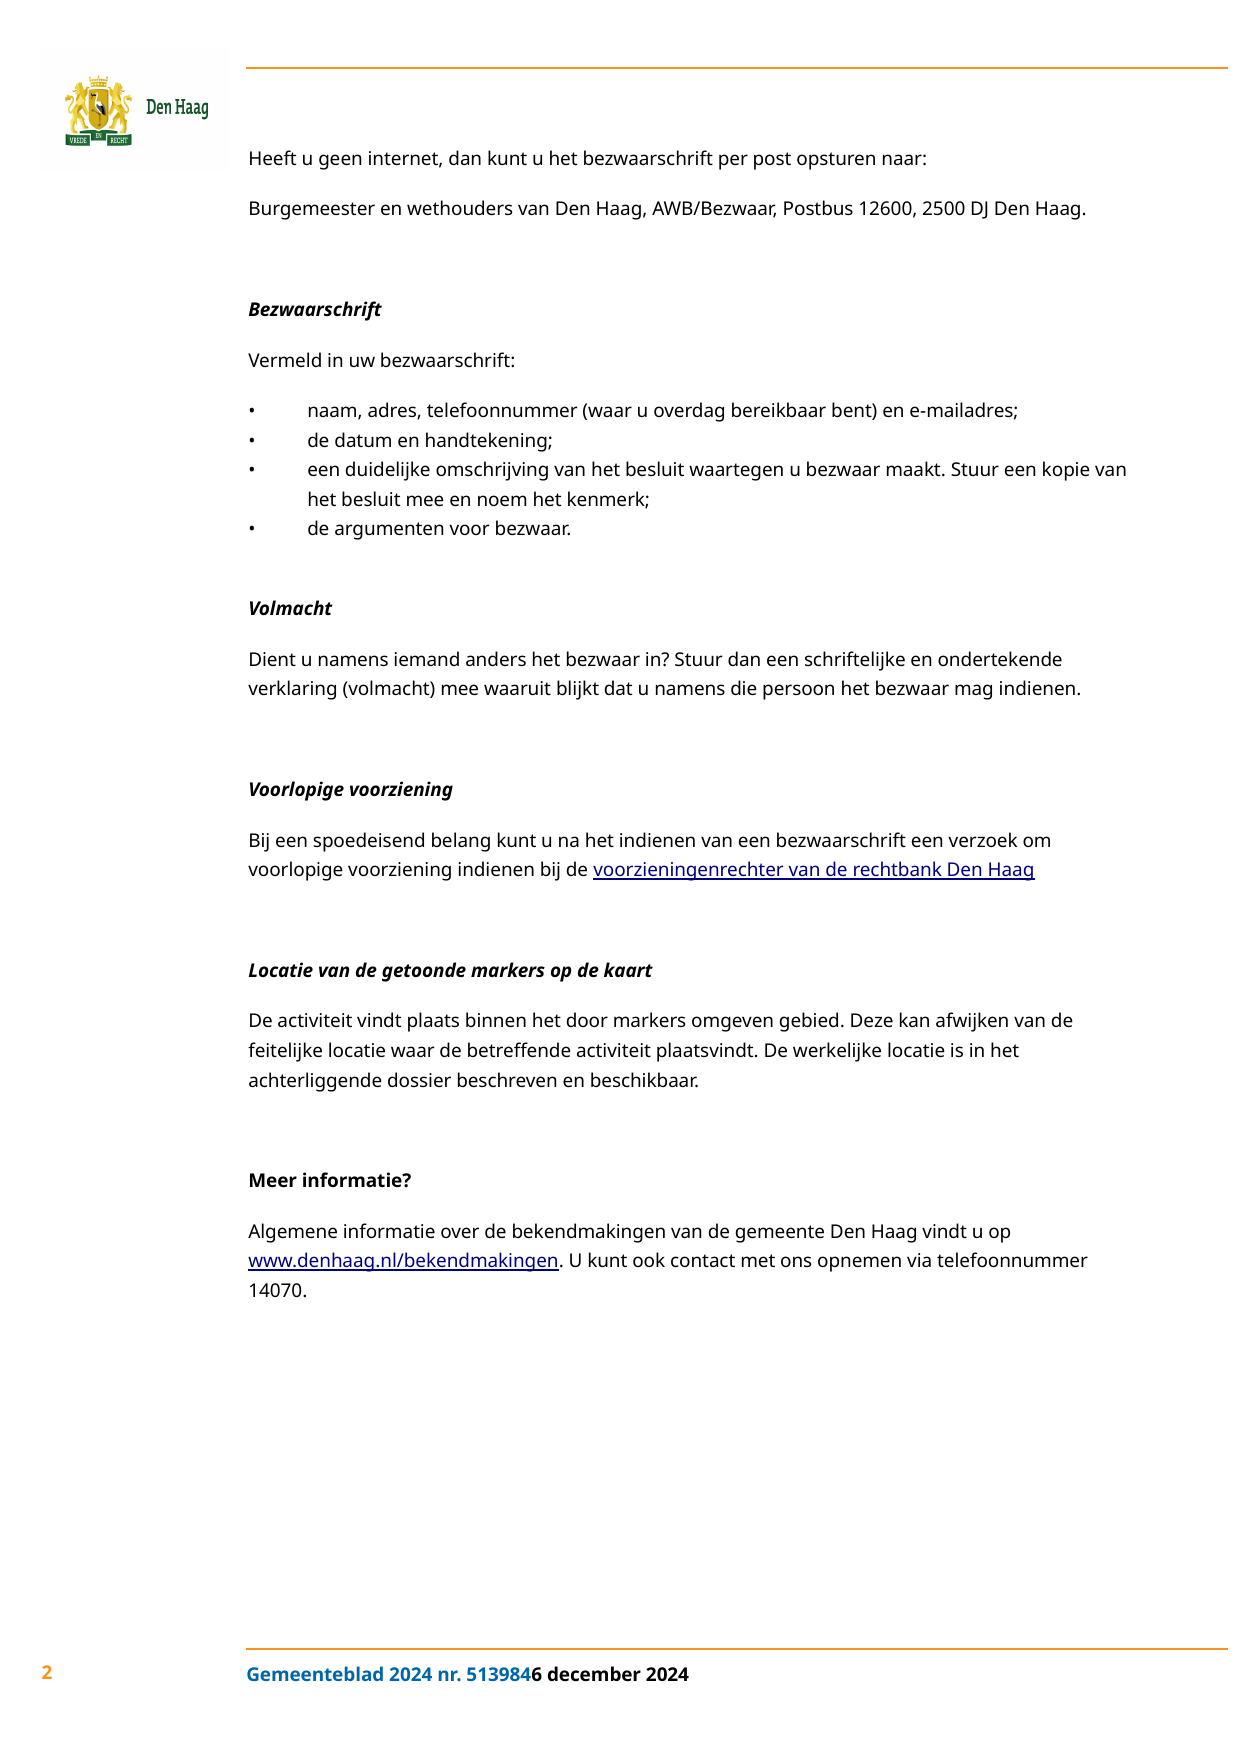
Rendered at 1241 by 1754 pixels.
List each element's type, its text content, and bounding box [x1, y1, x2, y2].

text Meer informatie? [248, 1168, 1152, 1193]
text Dient u namens iemand anders het bezwaar in? Stuur dan een schriftelijke en ondertekende verklaring (volmacht) mee waaruit blijkt dat u namens die persoon het bezwaar mag indienen. [248, 646, 1152, 701]
text Burgemeester en wethouders van Den Haag, AWB/Bezwaar, Postbus 12600, 2500 DJ Den Haag. [248, 196, 1152, 221]
text Bezwaarschrift [248, 296, 1152, 322]
list naam, adres, telefoonnummer (waar u overdag bereikbaar bent) en e-mailadres; [248, 397, 1152, 423]
text Locatie van de getoonde markers op de kaart [248, 957, 1152, 983]
picture [41, 47, 231, 172]
text De activiteit vindt plaats binnen het door markers omgeven gebied. Deze kan afwijken van de feitelijke locatie waar de betreffende activiteit plaatsvindt. De werkelijke locatie is in het achterliggende dossier beschreven en beschikbaar. [248, 1008, 1152, 1093]
text Heeft u geen internet, dan kunt u het bezwaarschrift per post opsturen naar: [248, 145, 1152, 171]
text Volmacht [248, 596, 1152, 621]
list de datum en handtekening; [248, 427, 1152, 453]
text Voorlopige voorziening [248, 776, 1152, 802]
text Algemene informatie over de bekendmakingen van de gemeente Den Haag vindt u op www.denhaag.nl/bekendmakingen. U kunt ook contact met ons opnemen via telefoonnummer 14070. [248, 1218, 1152, 1303]
text Bij een spoedeisend belang kunt u na het indienen van een bezwaarschrift een verzoek om voorlopige voorziening indienen bij de voorzieningenrechter van de rechtbank Den Haag [248, 827, 1152, 882]
text Vermeld in uw bezwaarschrift: [248, 347, 1152, 373]
list een duidelijke omschrijving van het besluit waartegen u bezwaar maakt. Stuur een kopie van het besluit mee en noem het kenmerk; [248, 456, 1152, 512]
list de argumenten voor bezwaar. [248, 516, 1152, 541]
